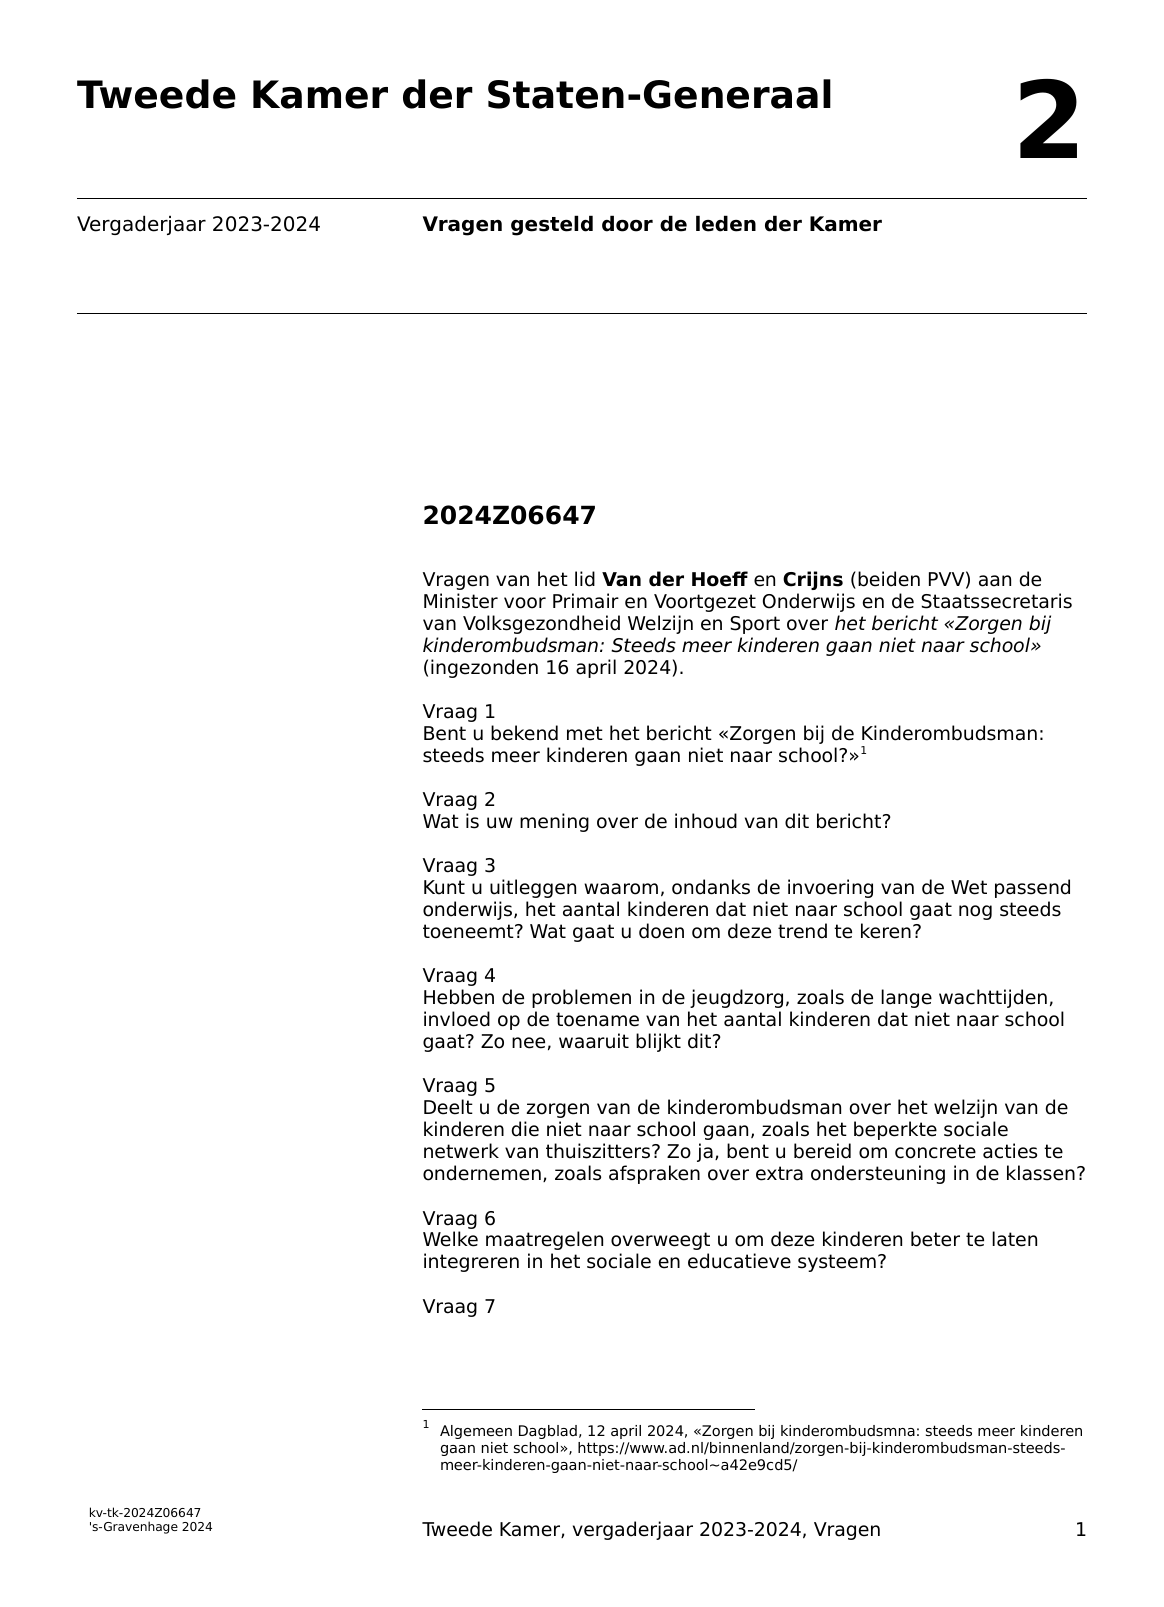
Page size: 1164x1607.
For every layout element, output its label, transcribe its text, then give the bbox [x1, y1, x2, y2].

text Wat is uw mening over de inhoud van dit bericht? [422, 811, 1087, 833]
text Deelt u de zorgen van de kinderombudsman over het welzijn van de kinderen die niet naar school gaan, zoals het beperkte sociale netwerk van thuiszitters? Zo ja, bent u bereid om concrete acties te ondernemen, zoals afspraken over extra ondersteuning in de klassen? [422, 1097, 1087, 1185]
text Algemeen Dagblad, 12 april 2024, «Zorgen bij kinderombudsmna: steeds meer kinderen gaan niet school», https://www.ad.nl/binnenland/zorgen-bij-kinderombudsman-steeds-meer-kinderen-gaan-niet-naar-school~a42e9cd5/ [422, 1418, 1087, 1474]
text 's-Gravenhage 2024 [88, 1520, 323, 1534]
text Welke maatregelen overweegt u om deze kinderen beter te laten integreren in het sociale en educatieve systeem? [422, 1229, 1087, 1273]
text Vraag 7 [422, 1296, 1087, 1317]
text Vraag 3 [422, 855, 1087, 877]
text Vraag 1 [422, 701, 1087, 723]
text 2024Z06647 [422, 501, 1087, 531]
table_header 2 [886, 59, 1087, 198]
text Hebben de problemen in de jeugdzorg, zoals de lange wachttijden, invloed op de toename van het aantal kinderen dat niet naar school gaat? Zo nee, waaruit blijkt dit? [422, 987, 1087, 1053]
table_header Tweede Kamer der Staten-Generaal [77, 59, 886, 198]
text Vraag 2 [422, 789, 1087, 811]
text kv-tk-2024Z06647 [88, 1506, 323, 1520]
text Kunt u uitleggen waarom, ondanks de invoering van de Wet passend onderwijs, het aantal kinderen dat niet naar school gaat nog steeds toeneemt? Wat gaat u doen om deze trend te keren? [422, 877, 1087, 943]
text Vraag 6 [422, 1207, 1087, 1229]
text Vragen van het lid Van der Hoeff en Crijns (beiden PVV) aan de Minister voor Primair en Voortgezet Onderwijs en de Staatssecretaris van Volksgezondheid Welzijn en Sport over het bericht «Zorgen bij kinderombudsman: Steeds meer kinderen gaan niet naar school» (ingezonden 16 april 2024). [422, 569, 1087, 679]
text Vraag 4 [422, 965, 1087, 987]
text Bent u bekend met het bericht «Zorgen bij de Kinderombudsman: steeds meer kinderen gaan niet naar school?» [422, 723, 1087, 767]
text Vraag 5 [422, 1075, 1087, 1097]
table_cell Vragen gesteld door de leden der Kamer [422, 199, 1087, 313]
table_cell Vergaderjaar 2023-2024 [77, 199, 422, 313]
